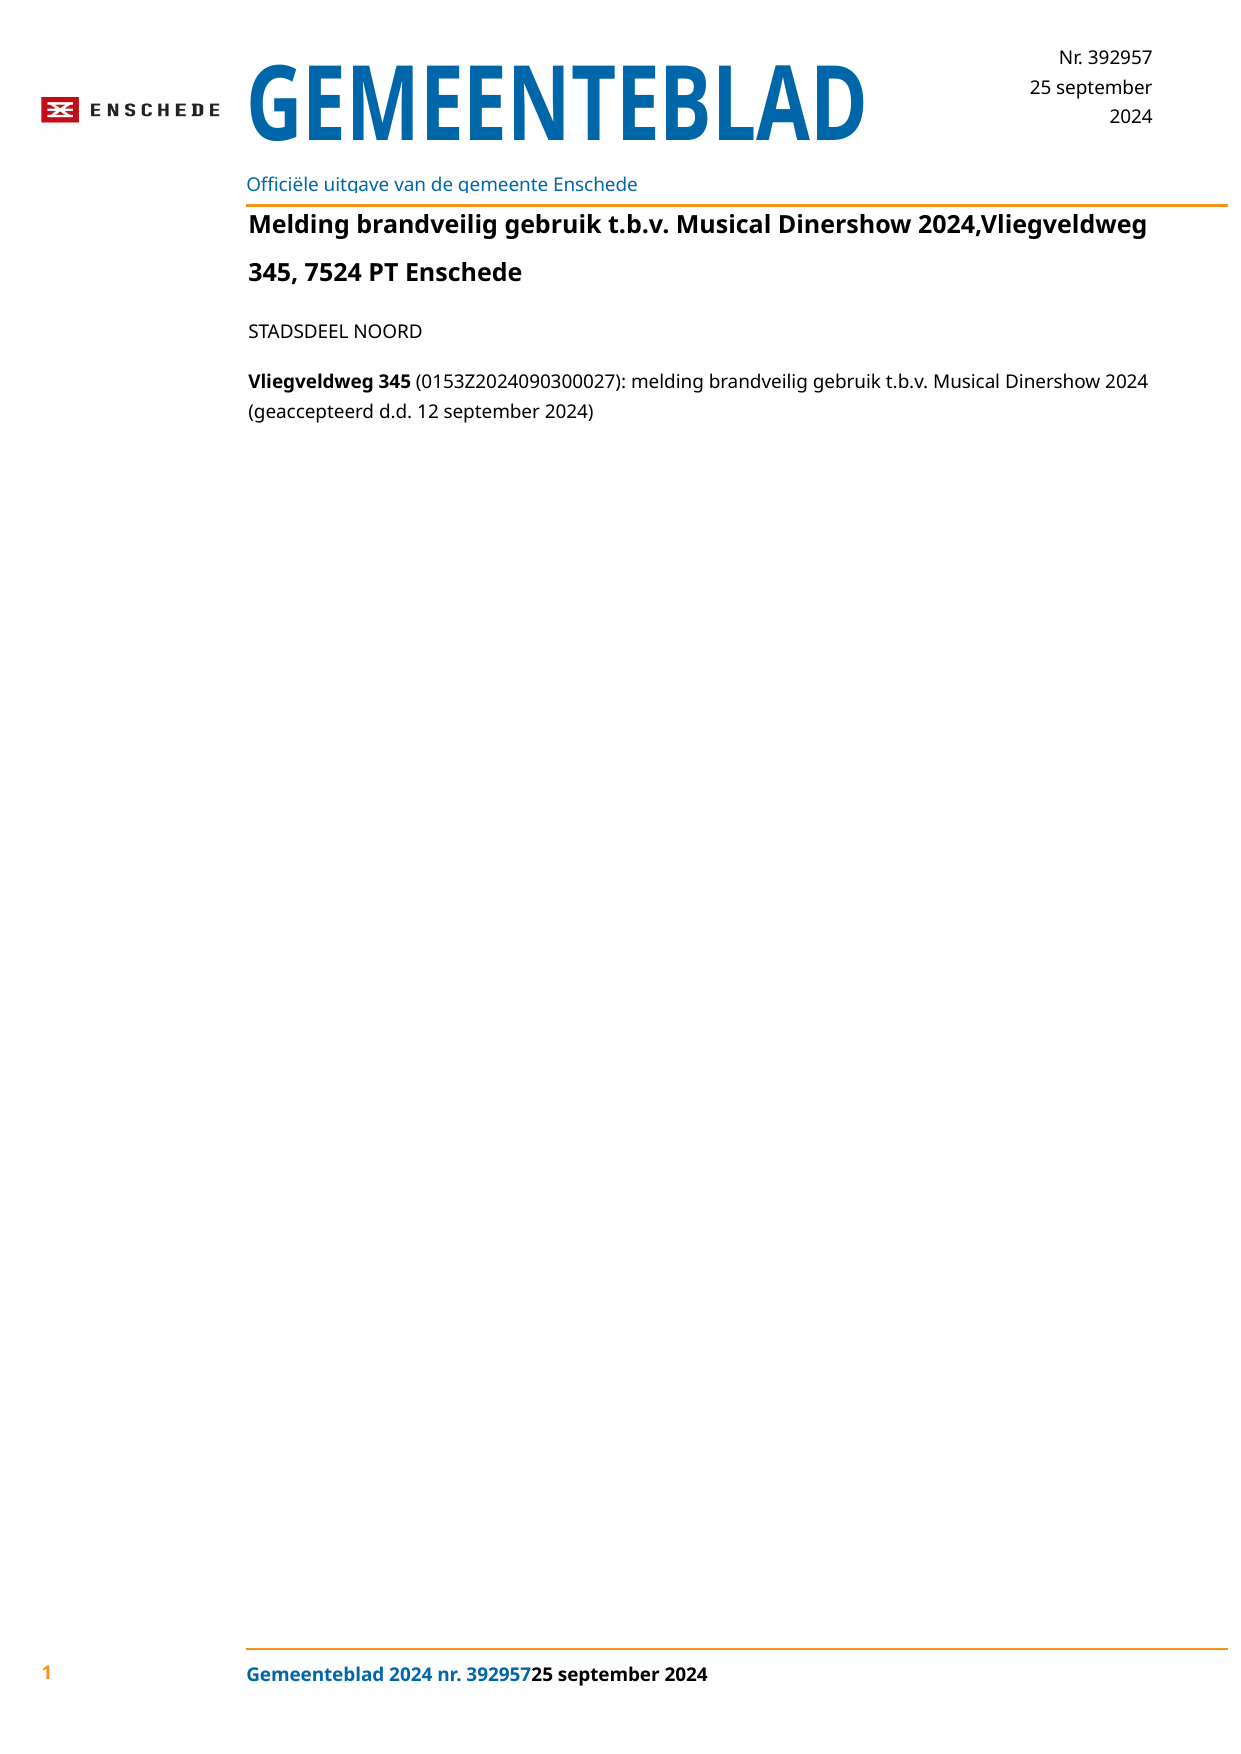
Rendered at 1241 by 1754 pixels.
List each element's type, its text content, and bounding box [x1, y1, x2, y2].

picture [41, 47, 231, 172]
text STADSDEEL NOORD [248, 318, 1152, 344]
text Melding brandveilig gebruik t.b.v. Musical Dinershow 2024,Vliegveldweg 345, 7524 PT Enschede [248, 207, 1152, 288]
text Vliegveldweg 345 (0153Z2024090300027): melding brandveilig gebruik t.b.v. Musical Dinershow 2024 (geaccepteerd d.d. 12 september 2024) [248, 368, 1152, 424]
